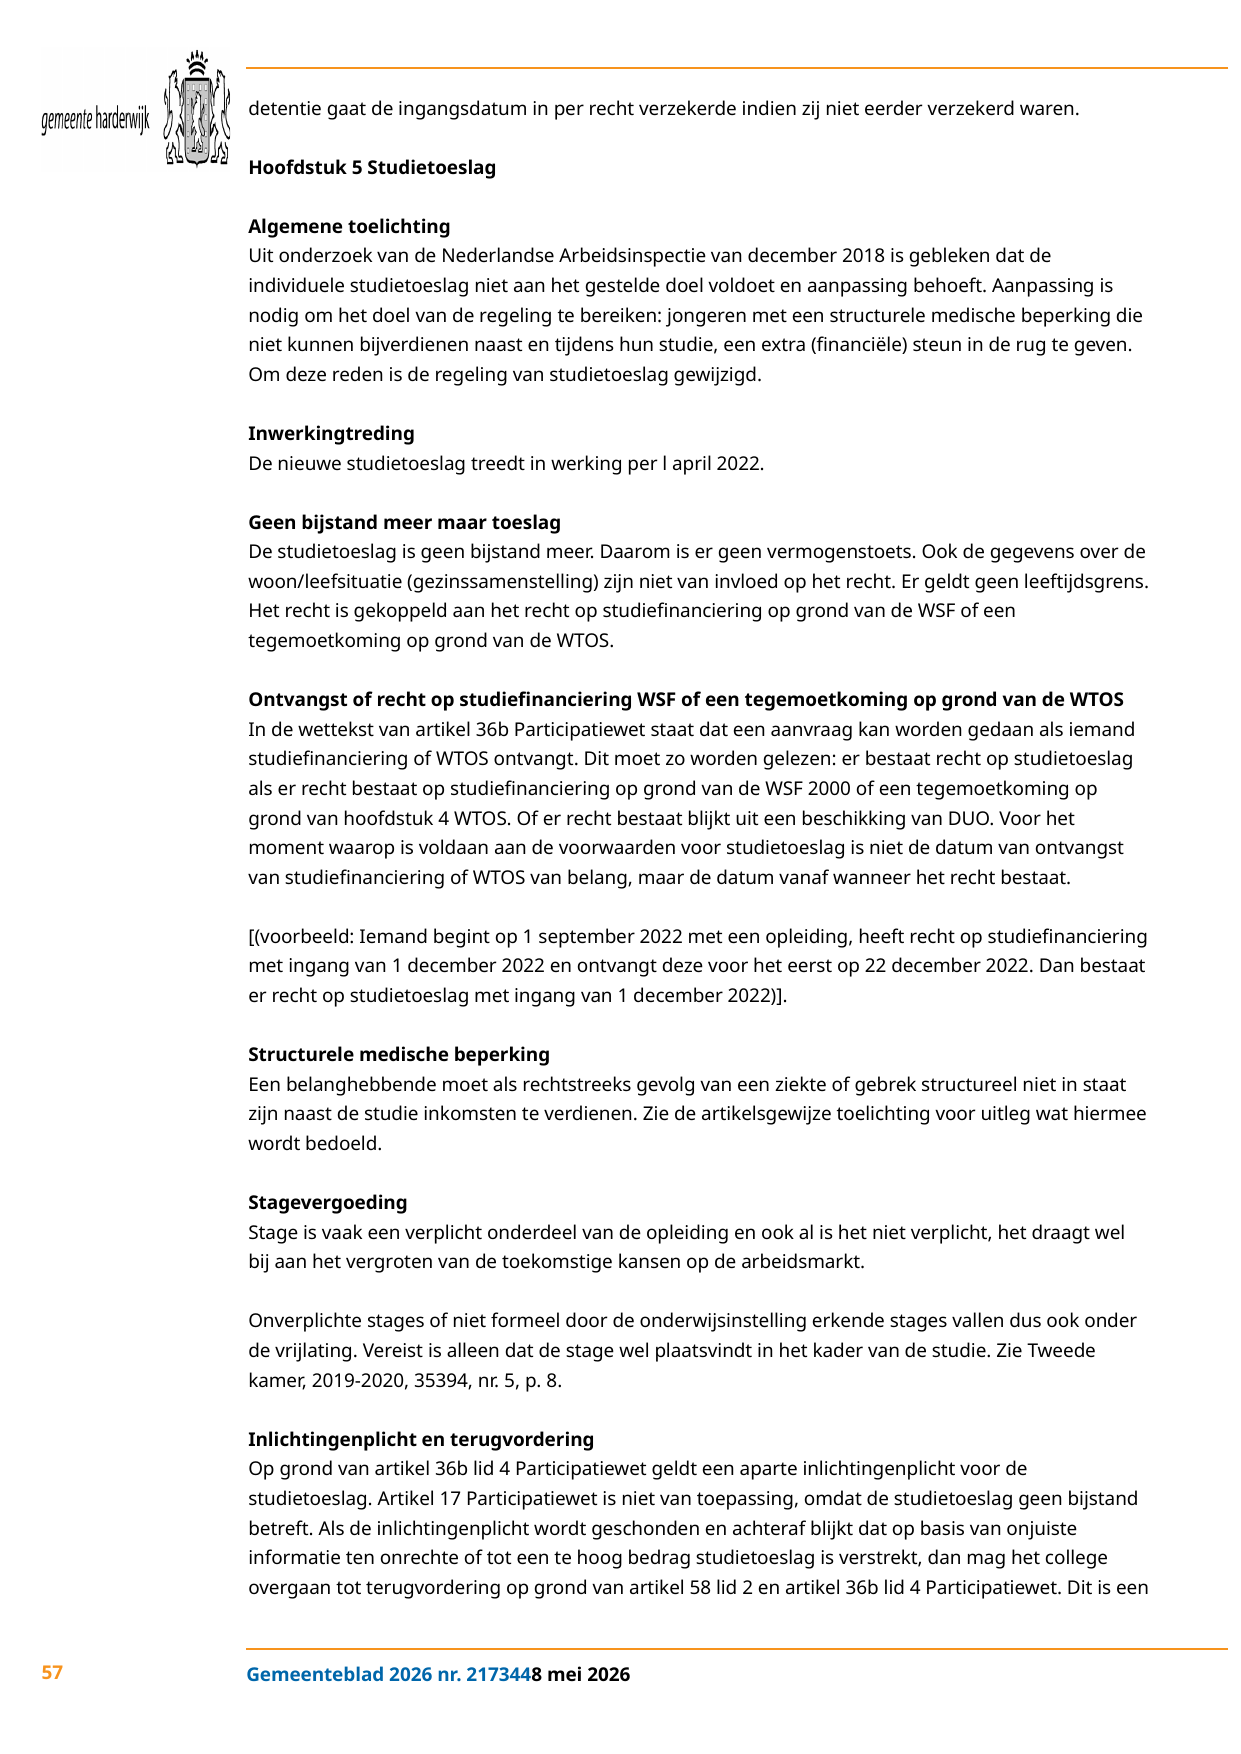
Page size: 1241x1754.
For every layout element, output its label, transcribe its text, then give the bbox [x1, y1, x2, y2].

text Stagevergoeding [248, 1189, 1152, 1215]
text Structurele medische beperking [248, 1041, 1152, 1067]
text Stage is vaak een verplicht onderdeel van de opleiding en ook al is het niet verplicht, het draagt wel bij aan het vergroten van de toekomstige kansen op de arbeidsmarkt. [248, 1219, 1152, 1274]
text Hoofdstuk 5 Studietoeslag [248, 154, 1152, 180]
text De studietoeslag is geen bijstand meer. Daarom is er geen vermogenstoets. Ook de gegevens over de woon/leefsituatie (gezinssamenstelling) zijn niet van invloed op het recht. Er geldt geen leeftijdsgrens. Het recht is gekoppeld aan het recht op studiefinanciering op grond van de WSF of een tegemoetkoming op grond van de WTOS. [248, 538, 1152, 653]
text Op grond van artikel 36b lid 4 Participatiewet geldt een aparte inlichtingenplicht voor de studietoeslag. Artikel 17 Participatiewet is niet van toepassing, omdat de studietoeslag geen bijstand betreft. Als de inlichtingenplicht wordt geschonden en achteraf blijkt dat op basis van onjuiste informatie ten onrechte of tot een te hoog bedrag studietoeslag is verstrekt, dan mag het college overgaan tot terugvordering op grond van artikel 58 lid 2 en artikel 36b lid 4 Participatiewet. Dit is een [248, 1456, 1152, 1600]
text Geen bijstand meer maar toeslag [248, 509, 1152, 535]
picture [41, 47, 231, 172]
text Uit onderzoek van de Nederlandse Arbeidsinspectie van december 2018 is gebleken dat de individuele studietoeslag niet aan het gestelde doel voldoet en aanpassing behoeft. Aanpassing is nodig om het doel van de regeling te bereiken: jongeren met een structurele medische beperking die niet kunnen bijverdienen naast en tijdens hun studie, een extra (financiële) steun in de rug te geven. Om deze reden is de regeling van studietoeslag gewijzigd. [248, 243, 1152, 387]
text De nieuwe studietoeslag treedt in werking per l april 2022. [248, 450, 1152, 476]
text Inwerkingtreding [248, 420, 1152, 446]
text Inlichtingenplicht en terugvordering [248, 1426, 1152, 1452]
text Algemene toelichting [248, 213, 1152, 239]
text Ontvangst of recht op studiefinanciering WSF of een tegemoetkoming op grond van de WTOS [248, 686, 1152, 712]
text [(voorbeeld: Iemand begint op 1 september 2022 met een opleiding, heeft recht op studiefinanciering met ingang van 1 december 2022 en ontvangt deze voor het eerst op 22 december 2022. Dan bestaat er recht op studietoeslag met ingang van 1 december 2022)]. [248, 923, 1152, 1008]
text Onverplichte stages of niet formeel door de onderwijsinstelling erkende stages vallen dus ook onder de vrijlating. Vereist is alleen dat de stage wel plaatsvindt in het kader van de studie. Zie Tweede kamer, 2019-2020, 35394, nr. 5, p. 8. [248, 1308, 1152, 1393]
text Een belanghebbende moet als rechtstreeks gevolg van een ziekte of gebrek structureel niet in staat zijn naast de studie inkomsten te verdienen. Zie de artikelsgewijze toelichting voor uitleg wat hiermee wordt bedoeld. [248, 1071, 1152, 1156]
text detentie gaat de ingangsdatum in per recht verzekerde indien zij niet eerder verzekerd waren. [248, 95, 1152, 121]
text In de wettekst van artikel 36b Participatiewet staat dat een aanvraag kan worden gedaan als iemand studiefinanciering of WTOS ontvangt. Dit moet zo worden gelezen: er bestaat recht op studietoeslag als er recht bestaat op studiefinanciering op grond van de WSF 2000 of een tegemoetkoming op grond van hoofdstuk 4 WTOS. Of er recht bestaat blijkt uit een beschikking van DUO. Voor het moment waarop is voldaan aan de voorwaarden voor studietoeslag is niet de datum van ontvangst van studiefinanciering of WTOS van belang, maar de datum vanaf wanneer het recht bestaat. [248, 716, 1152, 890]
